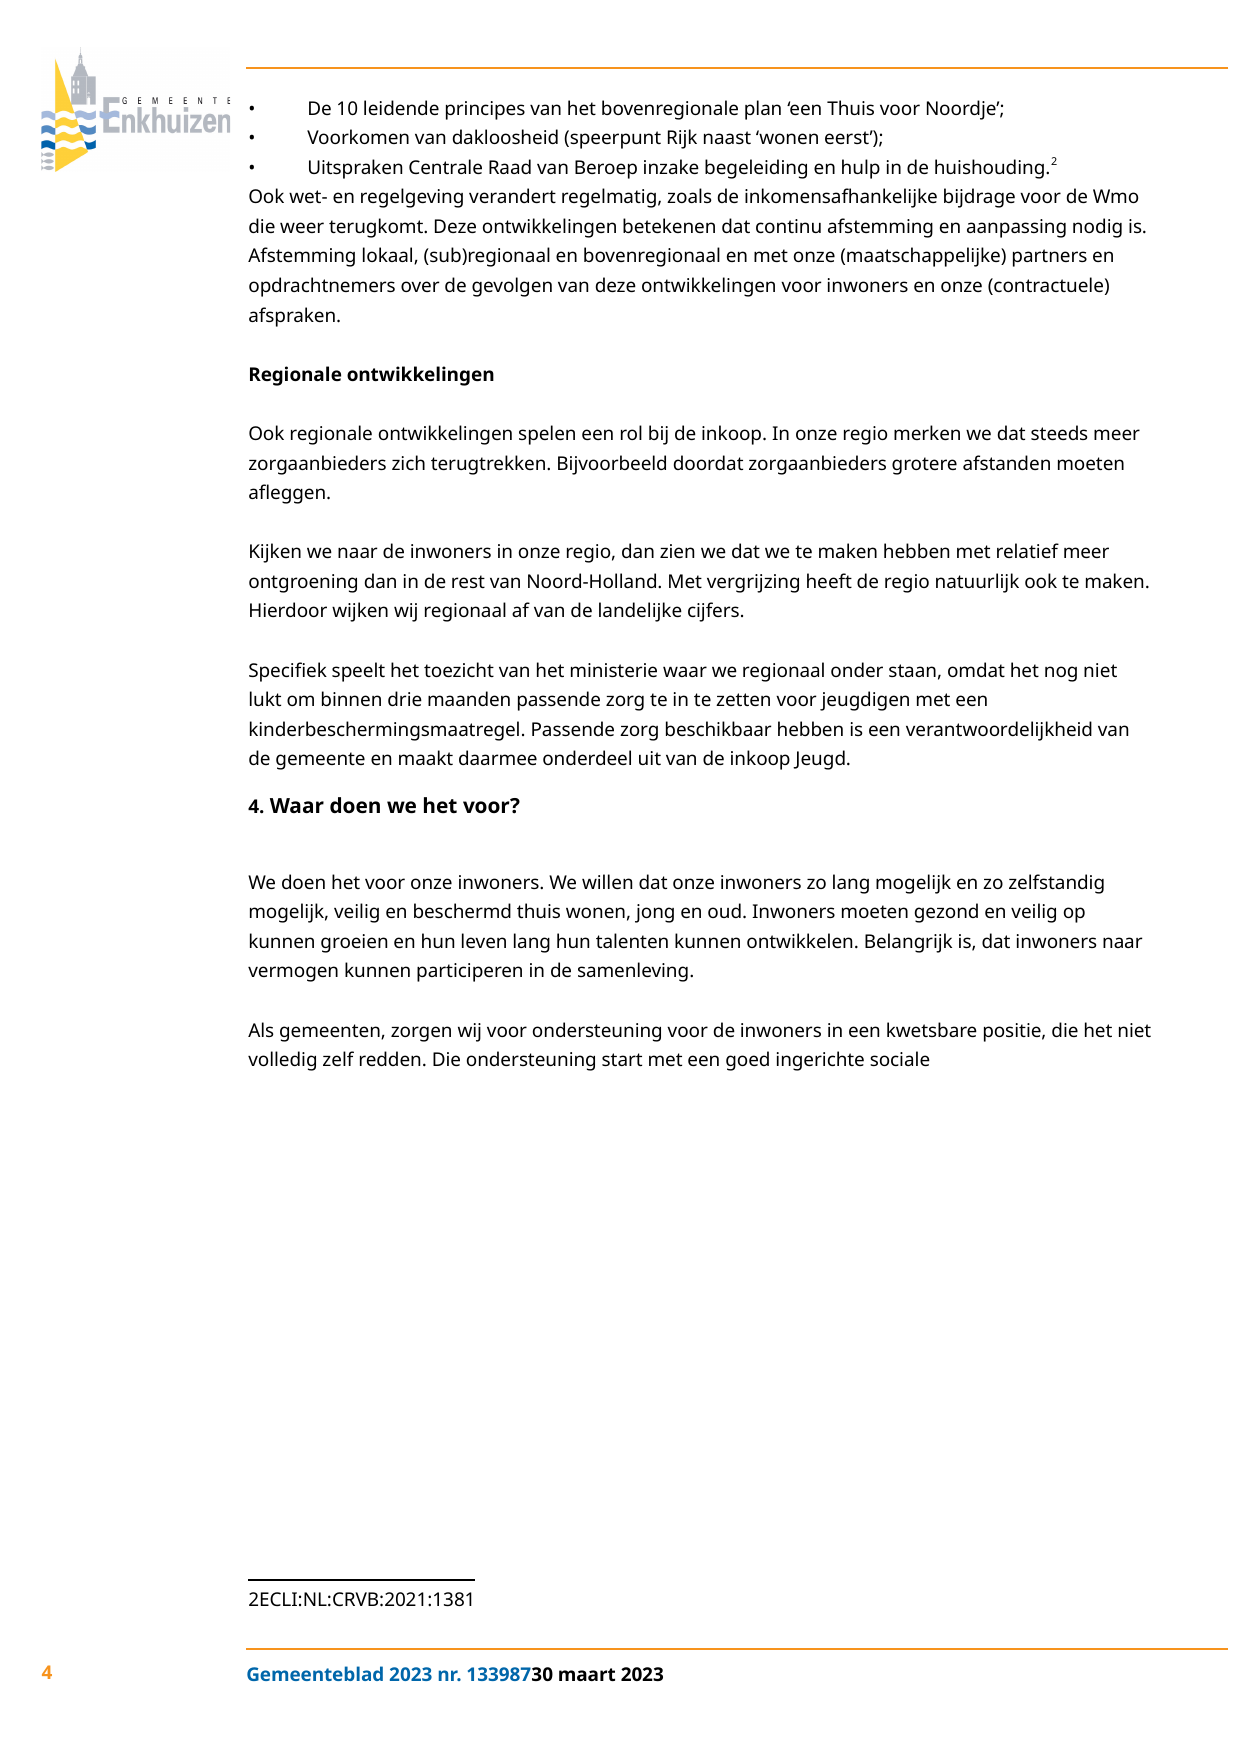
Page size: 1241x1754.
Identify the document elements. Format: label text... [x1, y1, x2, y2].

text Specifiek speelt het toezicht van het ministerie waar we regionaal onder staan, omdat het nog niet lukt om binnen drie maanden passende zorg te in te zetten voor jeugdigen met een kinderbeschermingsmaatregel. Passende zorg beschikbaar hebben is een verantwoordelijkheid van de gemeente en maakt daarmee onderdeel uit van de inkoop Jeugd. [248, 657, 1152, 771]
text Als gemeenten, zorgen wij voor ondersteuning voor de inwoners in een kwetsbare positie, die het niet volledig zelf redden. Die ondersteuning start met een goed ingerichte sociale [248, 1017, 1152, 1072]
text Kijken we naar de inwoners in onze regio, dan zien we dat we te maken hebben met relatief meer ontgroening dan in de rest van Noord-Holland. Met vergrijzing heeft de regio natuurlijk ook te maken. Hierdoor wijken wij regionaal af van de landelijke cijfers. [248, 538, 1152, 623]
picture [41, 47, 231, 172]
text 4. Waar doen we het voor? [248, 791, 1152, 820]
text Regionale ontwikkelingen [248, 361, 1152, 387]
text Ook regionale ontwikkelingen spelen een rol bij de inkoop. In onze regio merken we dat steeds meer zorgaanbieders zich terugtrekken. Bijvoorbeeld doordat zorgaanbieders grotere afstanden moeten afleggen. [248, 420, 1152, 505]
text Ook wet- en regelgeving verandert regelmatig, zoals de inkomensafhankelijke bijdrage voor de Wmo die weer terugkomt. Deze ontwikkelingen betekenen dat continu afstemming en aanpassing nodig is. Afstemming lokaal, (sub)regionaal en bovenregionaal en met onze (maatschappelijke) partners en opdrachtnemers over de gevolgen van deze ontwikkelingen voor inwoners en onze (contractuele) afspraken. [248, 183, 1152, 328]
list Uitspraken Centrale Raad van Beroep inzake begeleiding en hulp in de huishouding. [248, 154, 1152, 180]
list De 10 leidende principes van het bovenregionale plan ‘een Thuis voor Noordje’; [248, 95, 1152, 121]
text We doen het voor onze inwoners. We willen dat onze inwoners zo lang mogelijk en zo zelfstandig mogelijk, veilig en beschermd thuis wonen, jong en oud. Inwoners moeten gezond en veilig op kunnen groeien en hun leven lang hun talenten kunnen ontwikkelen. Belangrijk is, dat inwoners naar vermogen kunnen participeren in de samenleving. [248, 869, 1152, 983]
list ECLI:NL:CRVB:2021:1381 [248, 1586, 1152, 1612]
list Voorkomen van dakloosheid (speerpunt Rijk naast ‘wonen eerst’); [248, 124, 1152, 150]
